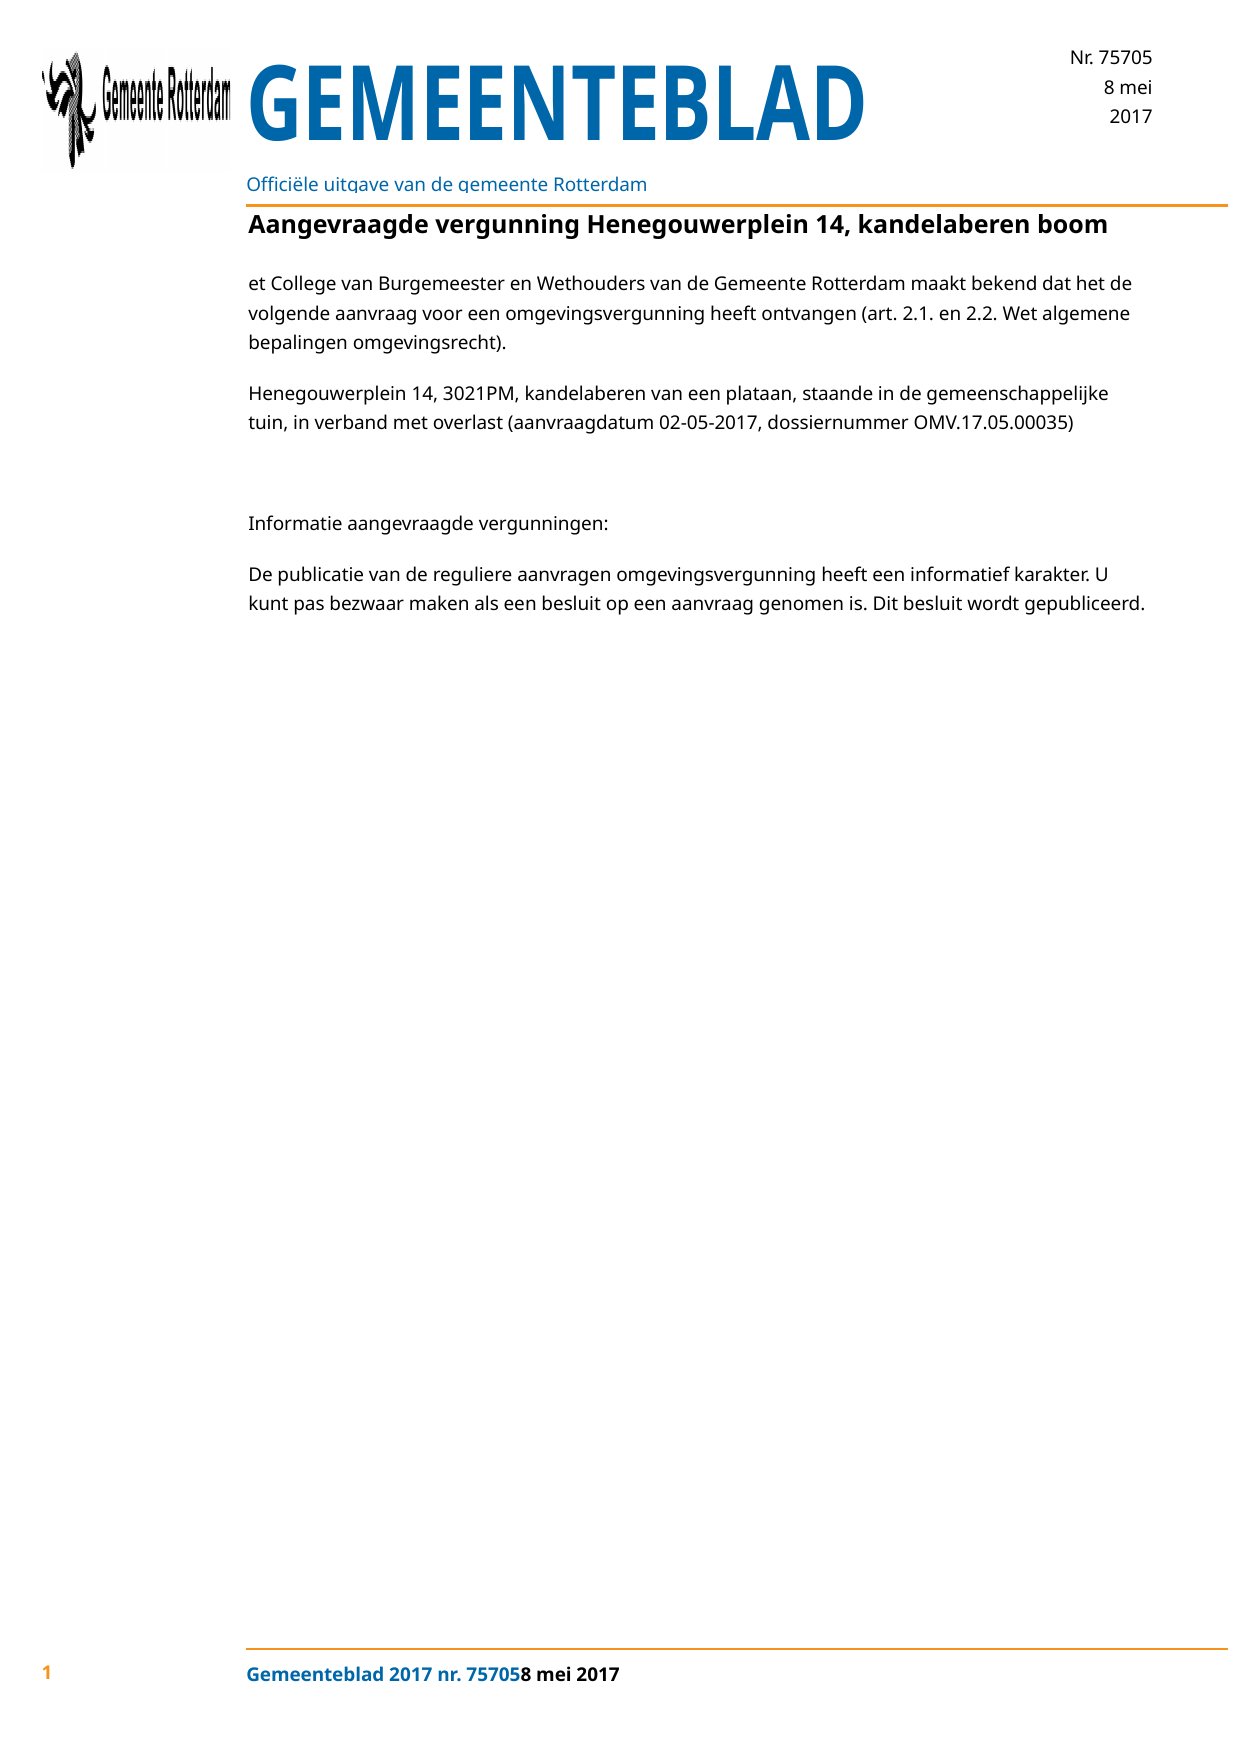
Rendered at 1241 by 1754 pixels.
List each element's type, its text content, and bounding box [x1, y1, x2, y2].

text Aangevraagde vergunning Henegouwerplein 14, kandelaberen boom [248, 207, 1152, 241]
text Informatie aangevraagde vergunningen: [248, 510, 1152, 536]
picture [41, 47, 231, 172]
text De publicatie van de reguliere aanvragen omgevingsvergunning heeft een informatief karakter. U kunt pas bezwaar maken als een besluit op een aanvraag genomen is. Dit besluit wordt gepubliceerd. [248, 561, 1152, 616]
text Henegouwerplein 14, 3021PM, kandelaberen van een plataan, staande in de gemeenschappelijke tuin, in verband met overlast (aanvraagdatum 02-05-2017, dossiernummer OMV.17.05.00035) [248, 380, 1152, 435]
text et College van Burgemeester en Wethouders van de Gemeente Rotterdam maakt bekend dat het de volgende aanvraag voor een omgevingsvergunning heeft ontvangen (art. 2.1. en 2.2. Wet algemene bepalingen omgevingsrecht). [248, 270, 1152, 355]
